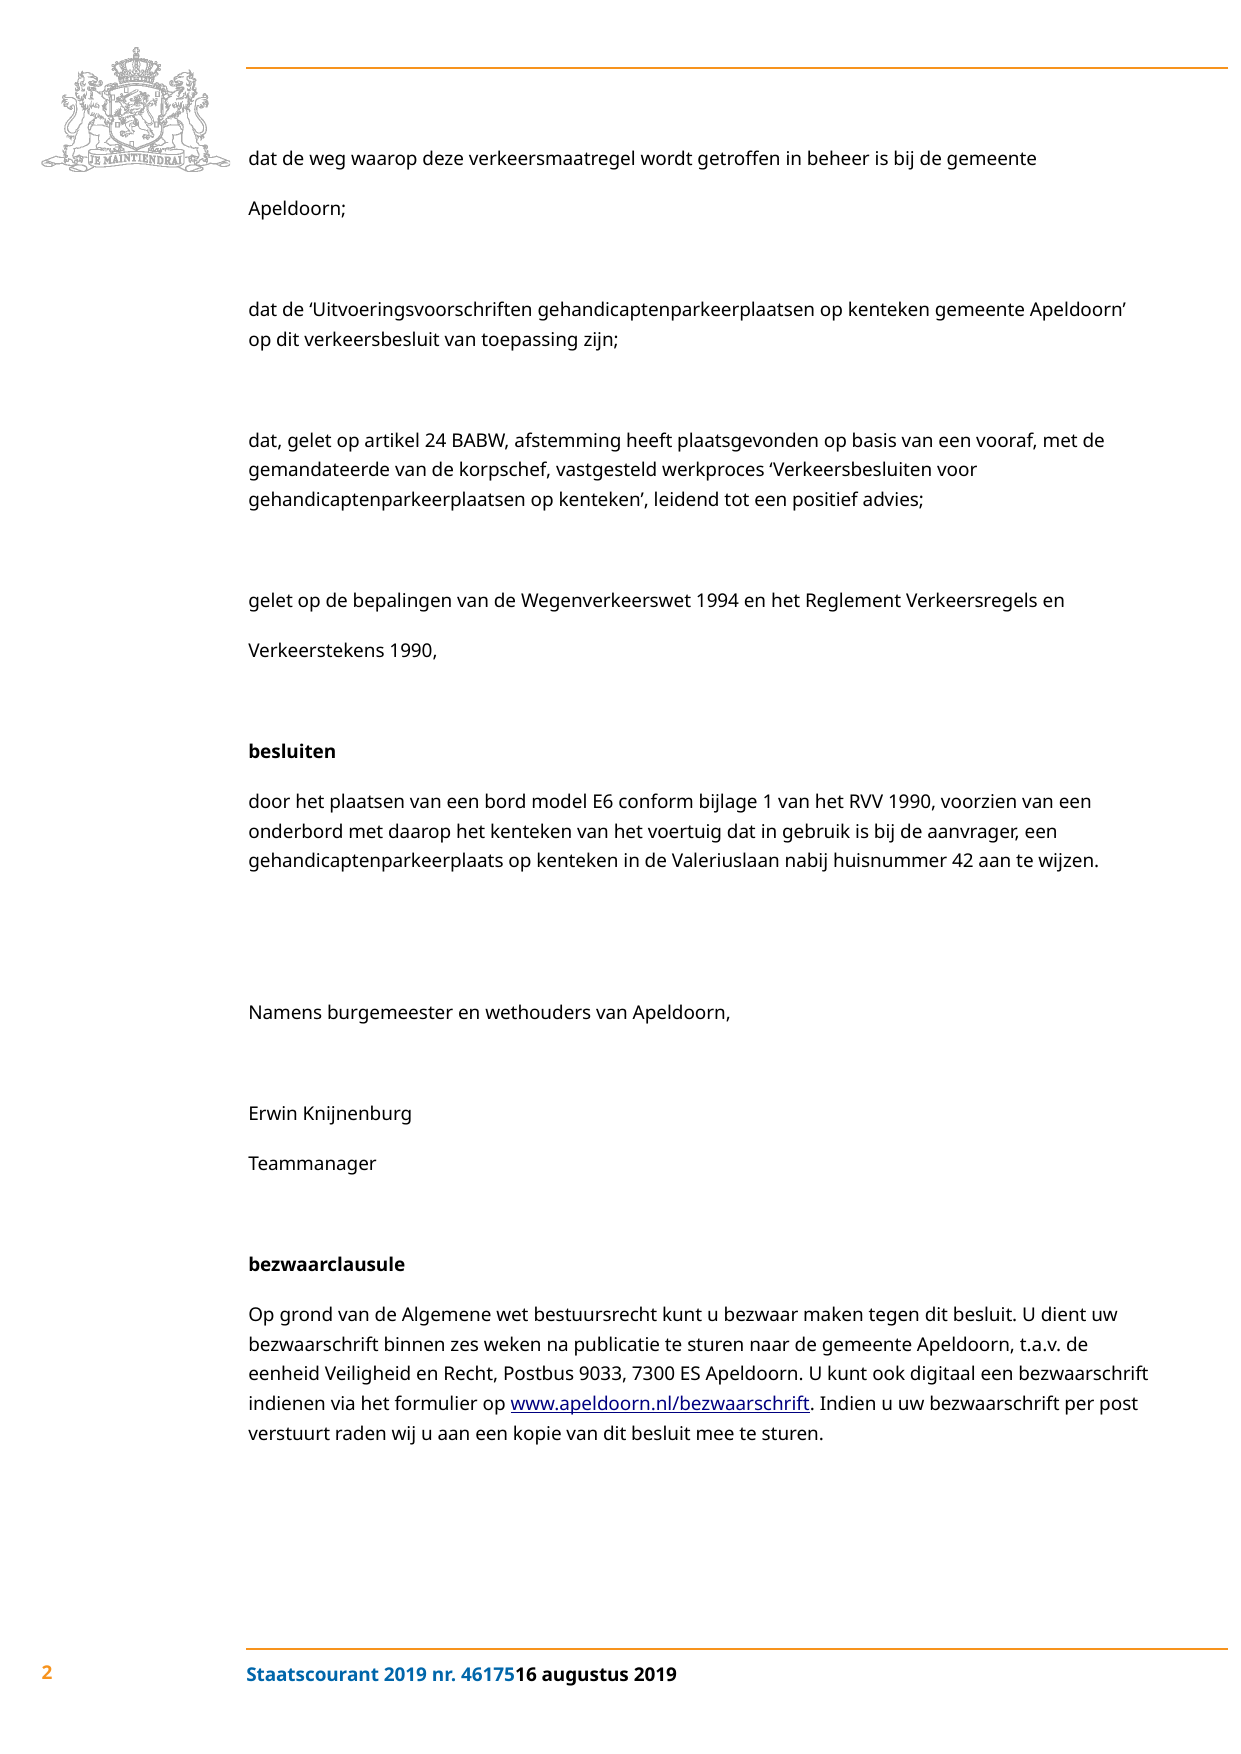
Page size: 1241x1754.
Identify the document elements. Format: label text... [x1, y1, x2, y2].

text Teammanager [248, 1150, 1152, 1176]
text Namens burgemeester en wethouders van Apeldoorn, [248, 999, 1152, 1025]
picture [41, 47, 231, 172]
text dat, gelet op artikel 24 BABW, afstemming heeft plaatsgevonden op basis van een vooraf, met de gemandateerde van de korpschef, vastgesteld werkproces ‘Verkeersbesluiten voor gehandicaptenparkeerplaatsen op kenteken’, leidend tot een positief advies; [248, 427, 1152, 512]
text bezwaarclausule [248, 1251, 1152, 1277]
text dat de weg waarop deze verkeersmaatregel wordt getroffen in beheer is bij de gemeente [248, 145, 1152, 171]
text gelet op de bepalingen van de Wegenverkeerswet 1994 en het Reglement Verkeersregels en [248, 587, 1152, 613]
text besluiten [248, 738, 1152, 764]
text Op grond van de Algemene wet bestuursrecht kunt u bezwaar maken tegen dit besluit. U dient uw bezwaarschrift binnen zes weken na publicatie te sturen naar de gemeente Apeldoorn, t.a.v. de eenheid Veiligheid en Recht, Postbus 9033, 7300 ES Apeldoorn. U kunt ook digitaal een bezwaarschrift indienen via het formulier op www.apeldoorn.nl/bezwaarschrift. Indien u uw bezwaarschrift per post verstuurt raden wij u aan een kopie van dit besluit mee te sturen. [248, 1301, 1152, 1446]
text Apeldoorn; [248, 196, 1152, 221]
text Verkeerstekens 1990, [248, 637, 1152, 663]
text dat de ‘Uitvoeringsvoorschriften gehandicaptenparkeerplaatsen op kenteken gemeente Apeldoorn’ op dit verkeersbesluit van toepassing zijn; [248, 296, 1152, 352]
text Erwin Knijnenburg [248, 1100, 1152, 1126]
text door het plaatsen van een bord model E6 conform bijlage 1 van het RVV 1990, voorzien van een onderbord met daarop het kenteken van het voertuig dat in gebruik is bij de aanvrager, een gehandicaptenparkeerplaats op kenteken in de Valeriuslaan nabij huisnummer 42 aan te wijzen. [248, 788, 1152, 873]
